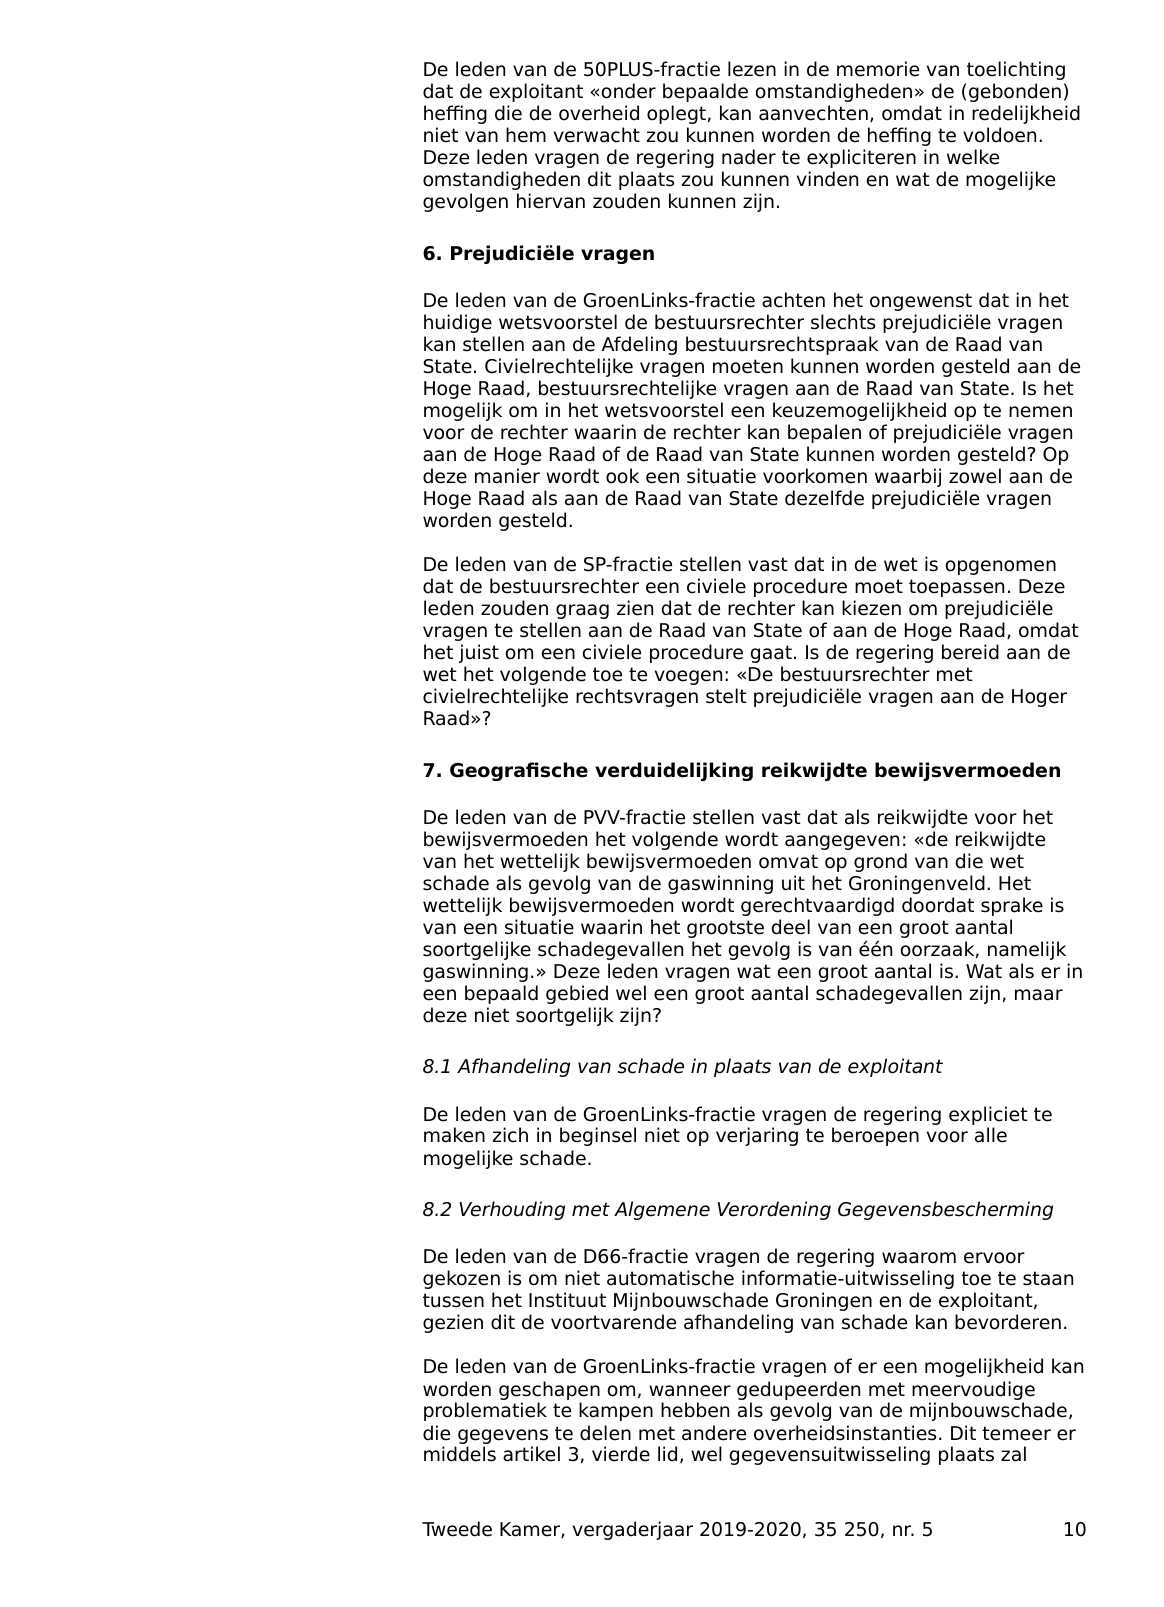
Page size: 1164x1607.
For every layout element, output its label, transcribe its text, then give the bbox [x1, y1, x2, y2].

text De leden van de GroenLinks-fractie vragen of er een mogelijkheid kan worden geschapen om, wanneer gedupeerden met meervoudige problematiek te kampen hebben als gevolg van de mijnbouwschade, die gegevens te delen met andere overheidsinstanties. Dit temeer er middels artikel 3, vierde lid, wel gegevensuitwisseling plaats zal [422, 1356, 1087, 1466]
text De leden van de 50PLUS-fractie lezen in de memorie van toelichting dat de exploitant «onder bepaalde omstandigheden» de (gebonden) heffing die de overheid oplegt, kan aanvechten, omdat in redelijkheid niet van hem verwacht zou kunnen worden de heffing te voldoen. Deze leden vragen de regering nader te expliciteren in welke omstandigheden dit plaats zou kunnen vinden en wat de mogelijke gevolgen hiervan zouden kunnen zijn. [422, 59, 1087, 213]
text De leden van de SP-fractie stellen vast dat in de wet is opgenomen dat de bestuursrechter een civiele procedure moet toepassen. Deze leden zouden graag zien dat de rechter kan kiezen om prejudiciële vragen te stellen aan de Raad van State of aan de Hoge Raad, omdat het juist om een civiele procedure gaat. Is de regering bereid aan de wet het volgende toe te voegen: «De bestuursrechter met civielrechtelijke rechtsvragen stelt prejudiciële vragen aan de Hoger Raad»? [422, 554, 1087, 730]
text De leden van de PVV-fractie stellen vast dat als reikwijdte voor het bewijsvermoeden het volgende wordt aangegeven: «de reikwijdte van het wettelijk bewijsvermoeden omvat op grond van die wet schade als gevolg van de gaswinning uit het Groningenveld. Het wettelijk bewijsvermoeden wordt gerechtvaardigd doordat sprake is van een situatie waarin het grootste deel van een groot aantal soortgelijke schadegevallen het gevolg is van één oorzaak, namelijk gaswinning.» Deze leden vragen wat een groot aantal is. Wat als er in een bepaald gebied wel een groot aantal schadegevallen zijn, maar deze niet soortgelijk zijn? [422, 807, 1087, 1026]
subtitle 8.1 Afhandeling van schade in plaats van de exploitant [422, 1056, 1087, 1078]
text De leden van de D66-fractie vragen de regering waarom ervoor gekozen is om niet automatische informatie-uitwisseling toe te staan tussen het Instituut Mijnbouwschade Groningen en de exploitant, gezien dit de voortvarende afhandeling van schade kan bevorderen. [422, 1246, 1087, 1334]
text De leden van de GroenLinks-fractie vragen de regering expliciet te maken zich in beginsel niet op verjaring te beroepen voor alle mogelijke schade. [422, 1103, 1087, 1169]
subtitle 6. Prejudiciële vragen [422, 243, 1087, 265]
text De leden van de GroenLinks-fractie achten het ongewenst dat in het huidige wetsvoorstel de bestuursrechter slechts prejudiciële vragen kan stellen aan de Afdeling bestuursrechtspraak van de Raad van State. Civielrechtelijke vragen moeten kunnen worden gesteld aan de Hoge Raad, bestuursrechtelijke vragen aan de Raad van State. Is het mogelijk om in het wetsvoorstel een keuzemogelijkheid op te nemen voor de rechter waarin de rechter kan bepalen of prejudiciële vragen aan de Hoge Raad of de Raad van State kunnen worden gesteld? Op deze manier wordt ook een situatie voorkomen waarbij zowel aan de Hoge Raad als aan de Raad van State dezelfde prejudiciële vragen worden gesteld. [422, 290, 1087, 532]
subtitle 8.2 Verhouding met Algemene Verordening Gegevensbescherming [422, 1199, 1087, 1221]
subtitle 7. Geografische verduidelijking reikwijdte bewijsvermoeden [422, 760, 1087, 782]
